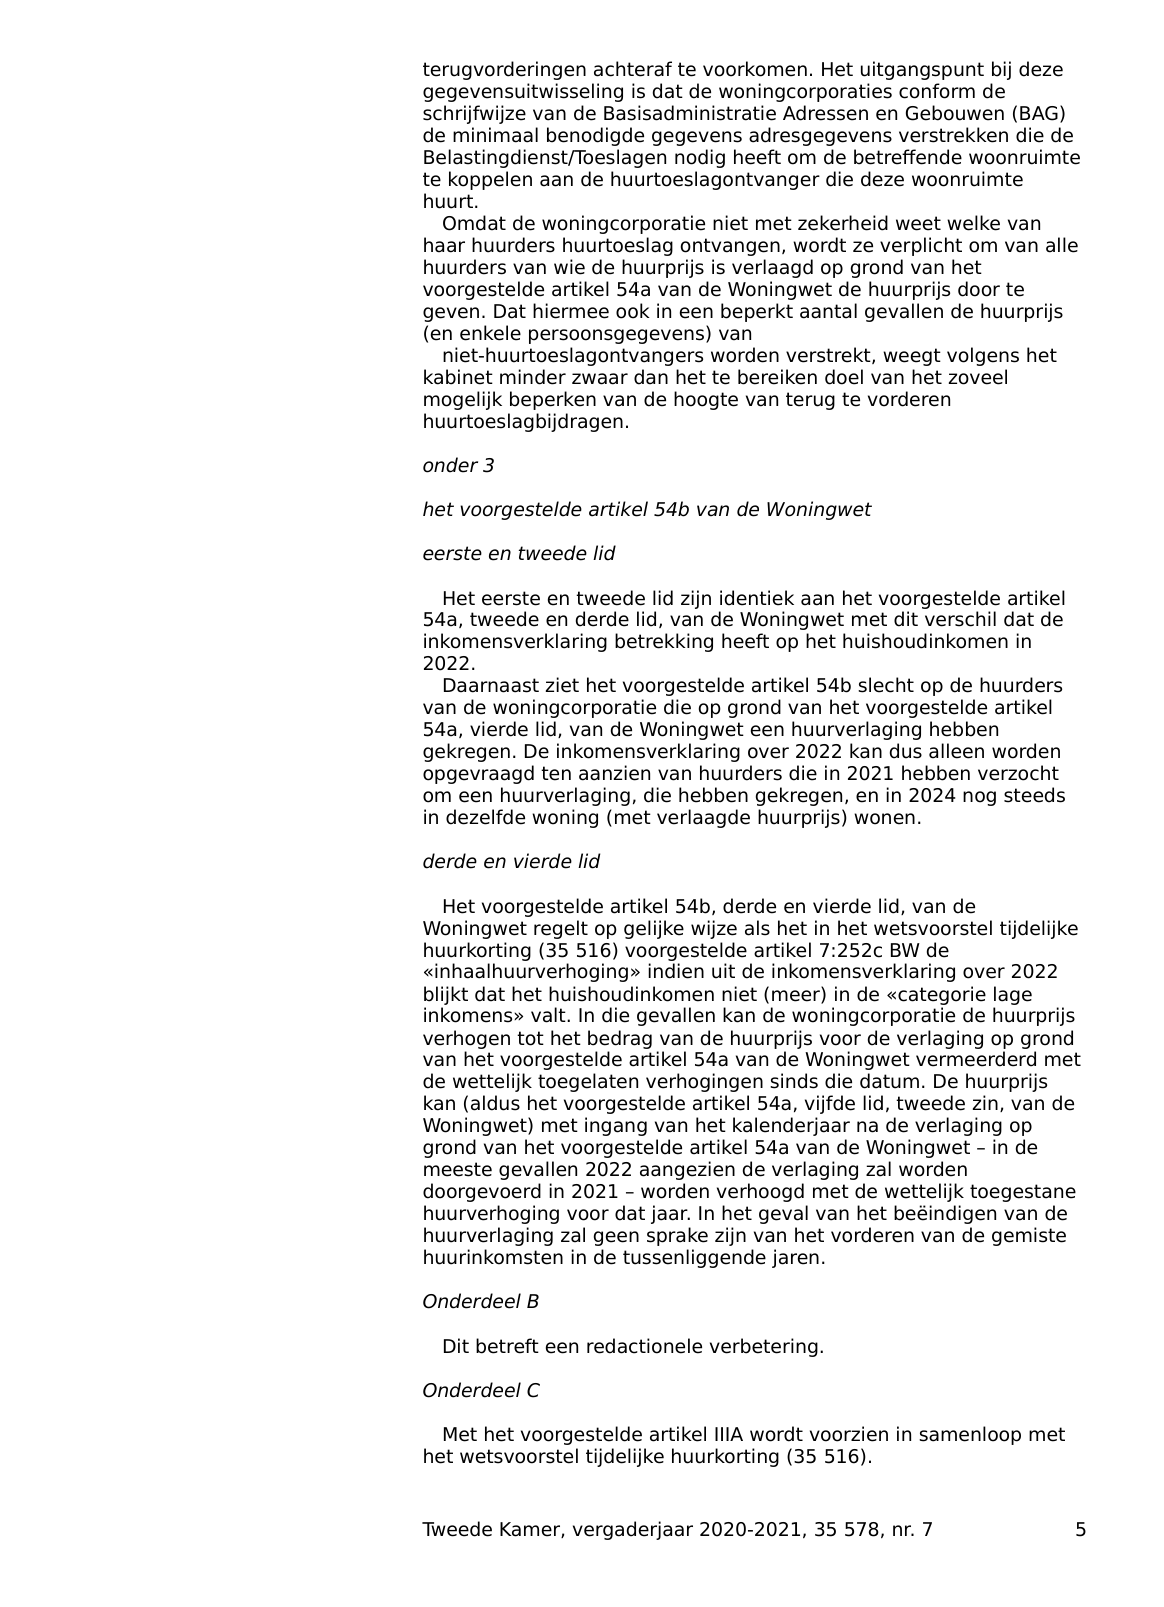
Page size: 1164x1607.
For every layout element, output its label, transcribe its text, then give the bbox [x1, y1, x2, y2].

subtitle onder 3 [422, 455, 1087, 477]
subtitle het voorgestelde artikel 54b van de Woningwet [422, 499, 1087, 521]
subtitle Onderdeel B [422, 1291, 1087, 1313]
text Daarnaast ziet het voorgestelde artikel 54b slecht op de huurders van de woningcorporatie die op grond van het voorgestelde artikel 54a, vierde lid, van de Woningwet een huurverlaging hebben gekregen. De inkomensverklaring over 2022 kan dus alleen worden opgevraagd ten aanzien van huurders die in 2021 hebben verzocht om een huurverlaging, die hebben gekregen, en in 2024 nog steeds in dezelfde woning (met verlaagde huurprijs) wonen. [422, 675, 1087, 829]
subtitle eerste en tweede lid [422, 543, 1087, 565]
text Met het voorgestelde artikel IIIA wordt voorzien in samenloop met het wetsvoorstel tijdelijke huurkorting (35 516). [422, 1424, 1087, 1468]
subtitle derde en vierde lid [422, 851, 1087, 873]
text Het eerste en tweede lid zijn identiek aan het voorgestelde artikel 54a, tweede en derde lid, van de Woningwet met dit verschil dat de inkomensverklaring betrekking heeft op het huishoudinkomen in 2022. [422, 587, 1087, 675]
subtitle Onderdeel C [422, 1380, 1087, 1402]
text niet-huurtoeslagontvangers worden verstrekt, weegt volgens het kabinet minder zwaar dan het te bereiken doel van het zoveel mogelijk beperken van de hoogte van terug te vorderen huurtoeslagbijdragen. [422, 345, 1087, 433]
text Het voorgestelde artikel 54b, derde en vierde lid, van de Woningwet regelt op gelijke wijze als het in het wetsvoorstel tijdelijke huurkorting (35 516) voorgestelde artikel 7:252c BW de «inhaalhuurverhoging» indien uit de inkomensverklaring over 2022 blijkt dat het huishoudinkomen niet (meer) in de «categorie lage inkomens» valt. In die gevallen kan de woningcorporatie de huurprijs verhogen tot het bedrag van de huurprijs voor de verlaging op grond van het voorgestelde artikel 54a van de Woningwet vermeerderd met de wettelijk toegelaten verhogingen sinds die datum. De huurprijs kan (aldus het voorgestelde artikel 54a, vijfde lid, tweede zin, van de Woningwet) met ingang van het kalenderjaar na de verlaging op grond van het voorgestelde artikel 54a van de Woningwet – in de meeste gevallen 2022 aangezien de verlaging zal worden doorgevoerd in 2021 – worden verhoogd met de wettelijk toegestane huurverhoging voor dat jaar. In het geval van het beëindigen van de huurverlaging zal geen sprake zijn van het vorderen van de gemiste huurinkomsten in de tussenliggende jaren. [422, 896, 1087, 1269]
text terugvorderingen achteraf te voorkomen. Het uitgangspunt bij deze gegevensuitwisseling is dat de woningcorporaties conform de schrijfwijze van de Basisadministratie Adressen en Gebouwen (BAG) de minimaal benodigde gegevens adresgegevens verstrekken die de Belastingdienst/Toeslagen nodig heeft om de betreffende woonruimte te koppelen aan de huurtoeslagontvanger die deze woonruimte huurt. [422, 59, 1087, 213]
text Dit betreft een redactionele verbetering. [422, 1336, 1087, 1357]
text Omdat de woningcorporatie niet met zekerheid weet welke van haar huurders huurtoeslag ontvangen, wordt ze verplicht om van alle huurders van wie de huurprijs is verlaagd op grond van het voorgestelde artikel 54a van de Woningwet de huurprijs door te geven. Dat hiermee ook in een beperkt aantal gevallen de huurprijs (en enkele persoonsgegevens) van [422, 213, 1087, 345]
